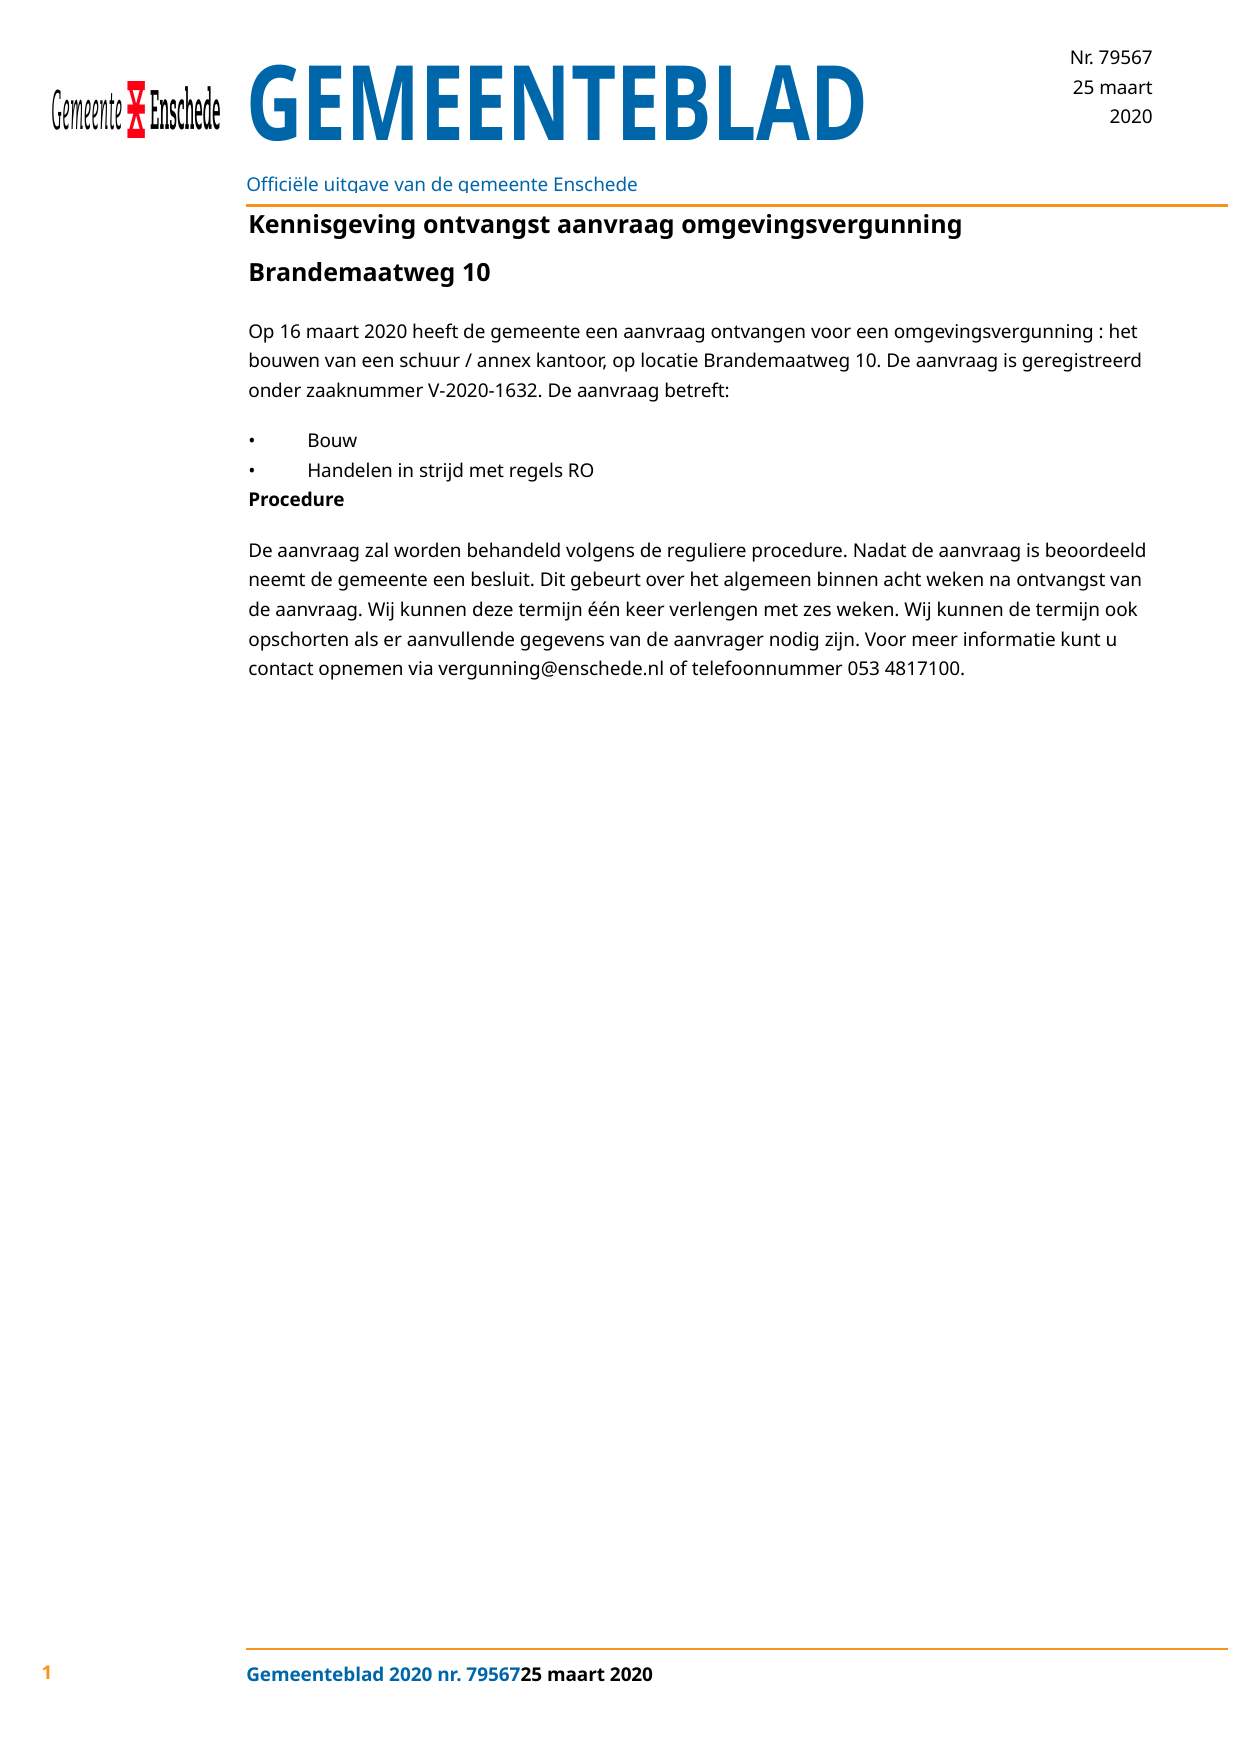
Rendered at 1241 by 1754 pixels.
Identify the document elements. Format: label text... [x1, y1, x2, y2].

text Op 16 maart 2020 heeft de gemeente een aanvraag ontvangen voor een omgevingsvergunning : het bouwen van een schuur / annex kantoor, op locatie Brandemaatweg 10. De aanvraag is geregistreerd onder zaaknummer V-2020-1632. De aanvraag betreft: [248, 318, 1152, 403]
list Bouw [248, 427, 1152, 453]
picture [41, 47, 231, 172]
text De aanvraag zal worden behandeld volgens de reguliere procedure. Nadat de aanvraag is beoordeeld neemt de gemeente een besluit. Dit gebeurt over het algemeen binnen acht weken na ontvangst van de aanvraag. Wij kunnen deze termijn één keer verlengen met zes weken. Wij kunnen de termijn ook opschorten als er aanvullende gegevens van de aanvrager nodig zijn. Voor meer informatie kunt u contact opnemen via vergunning@enschede.nl of telefoonnummer 053 4817100. [248, 537, 1152, 681]
text Kennisgeving ontvangst aanvraag omgevingsvergunning Brandemaatweg 10 [248, 207, 1152, 288]
list Handelen in strijd met regels RO [248, 457, 1152, 483]
text Procedure [248, 487, 1152, 512]
